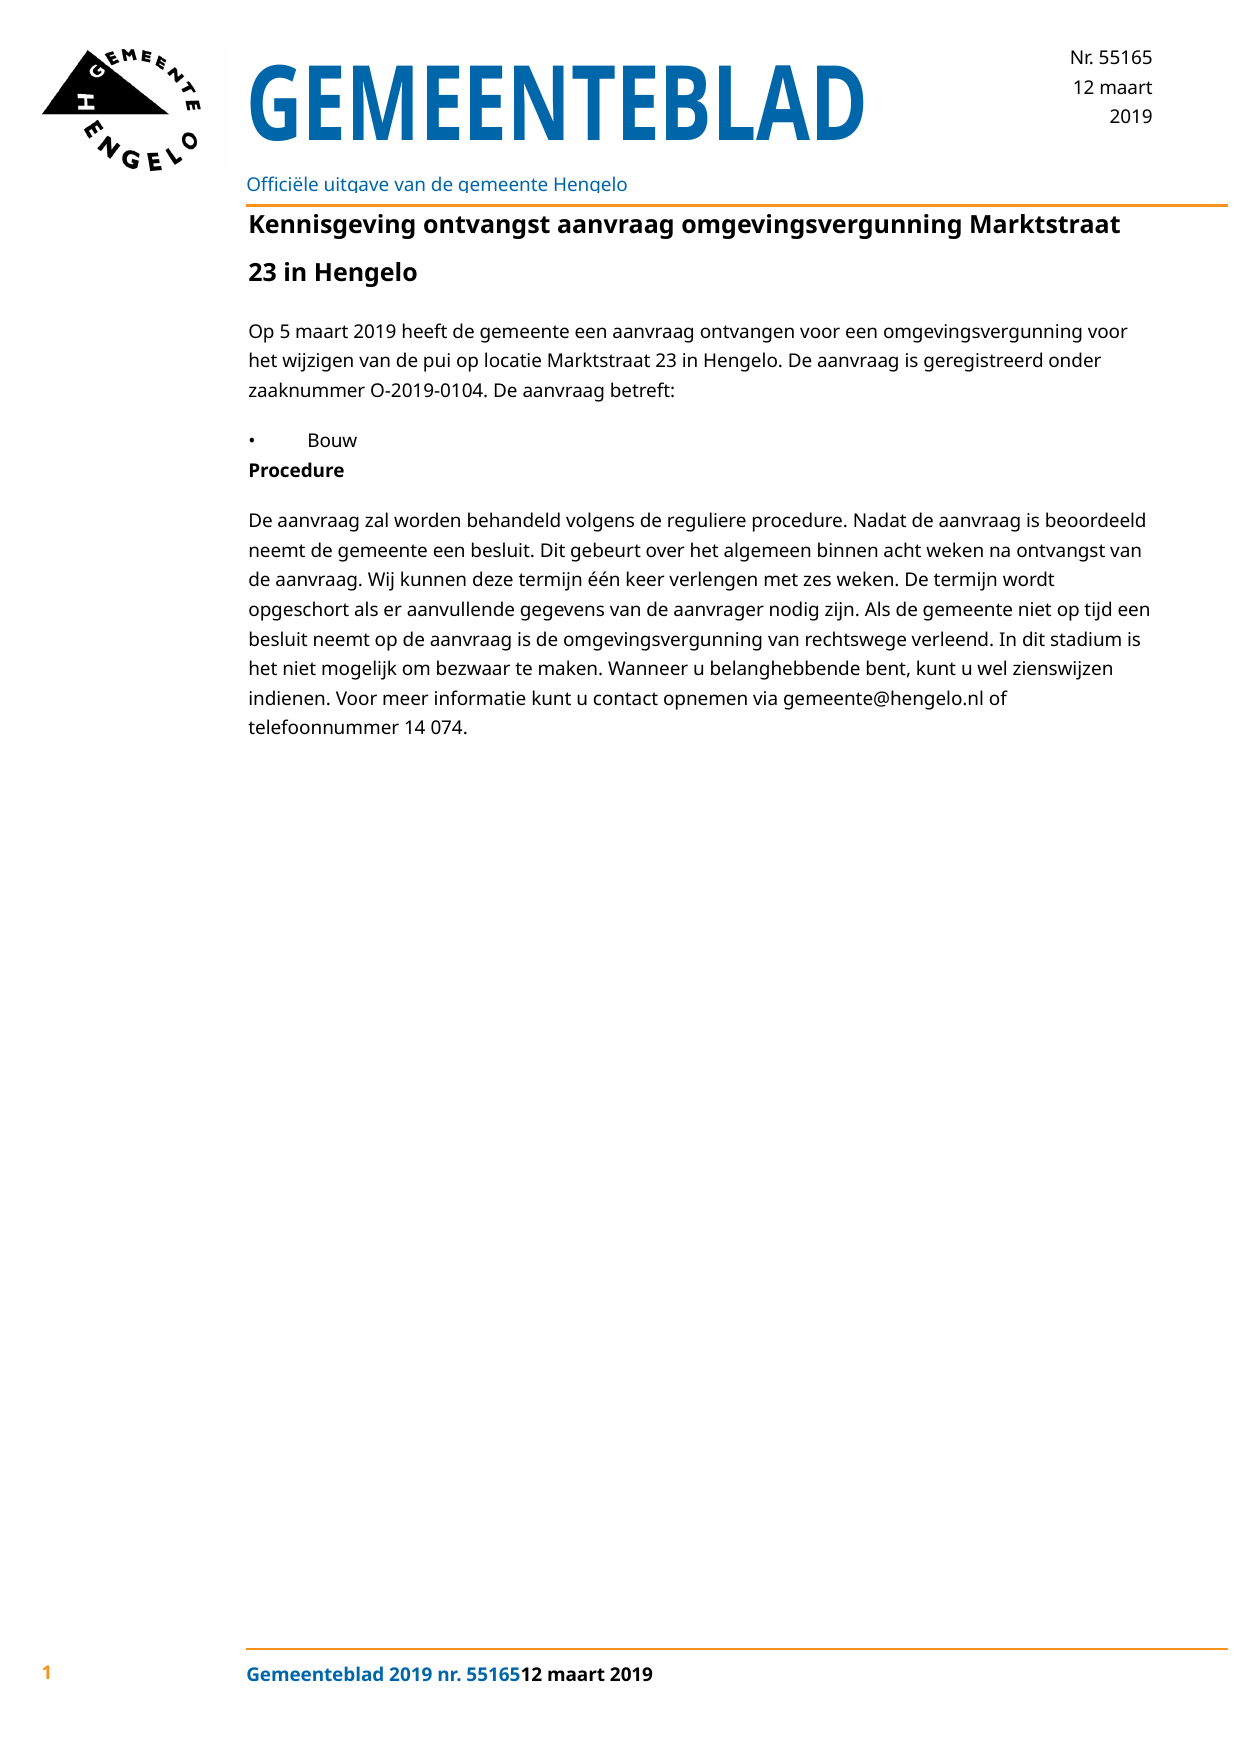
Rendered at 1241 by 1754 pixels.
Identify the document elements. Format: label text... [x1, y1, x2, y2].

text De aanvraag zal worden behandeld volgens de reguliere procedure. Nadat de aanvraag is beoordeeld neemt de gemeente een besluit. Dit gebeurt over het algemeen binnen acht weken na ontvangst van de aanvraag. Wij kunnen deze termijn één keer verlengen met zes weken. De termijn wordt opgeschort als er aanvullende gegevens van de aanvrager nodig zijn. Als de gemeente niet op tijd een besluit neemt op de aanvraag is de omgevingsvergunning van rechtswege verleend. In dit stadium is het niet mogelijk om bezwaar te maken. Wanneer u belanghebbende bent, kunt u wel zienswijzen indienen. Voor meer informatie kunt u contact opnemen via gemeente@hengelo.nl of telefoonnummer 14 074. [248, 507, 1152, 740]
list Bouw [248, 427, 1152, 453]
text Op 5 maart 2019 heeft de gemeente een aanvraag ontvangen voor een omgevingsvergunning voor het wijzigen van de pui op locatie Marktstraat 23 in Hengelo. De aanvraag is geregistreerd onder zaaknummer O-2019-0104. De aanvraag betreft: [248, 318, 1152, 403]
text Procedure [248, 457, 1152, 483]
text Kennisgeving ontvangst aanvraag omgevingsvergunning Marktstraat 23 in Hengelo [248, 207, 1152, 288]
picture [41, 47, 231, 172]
